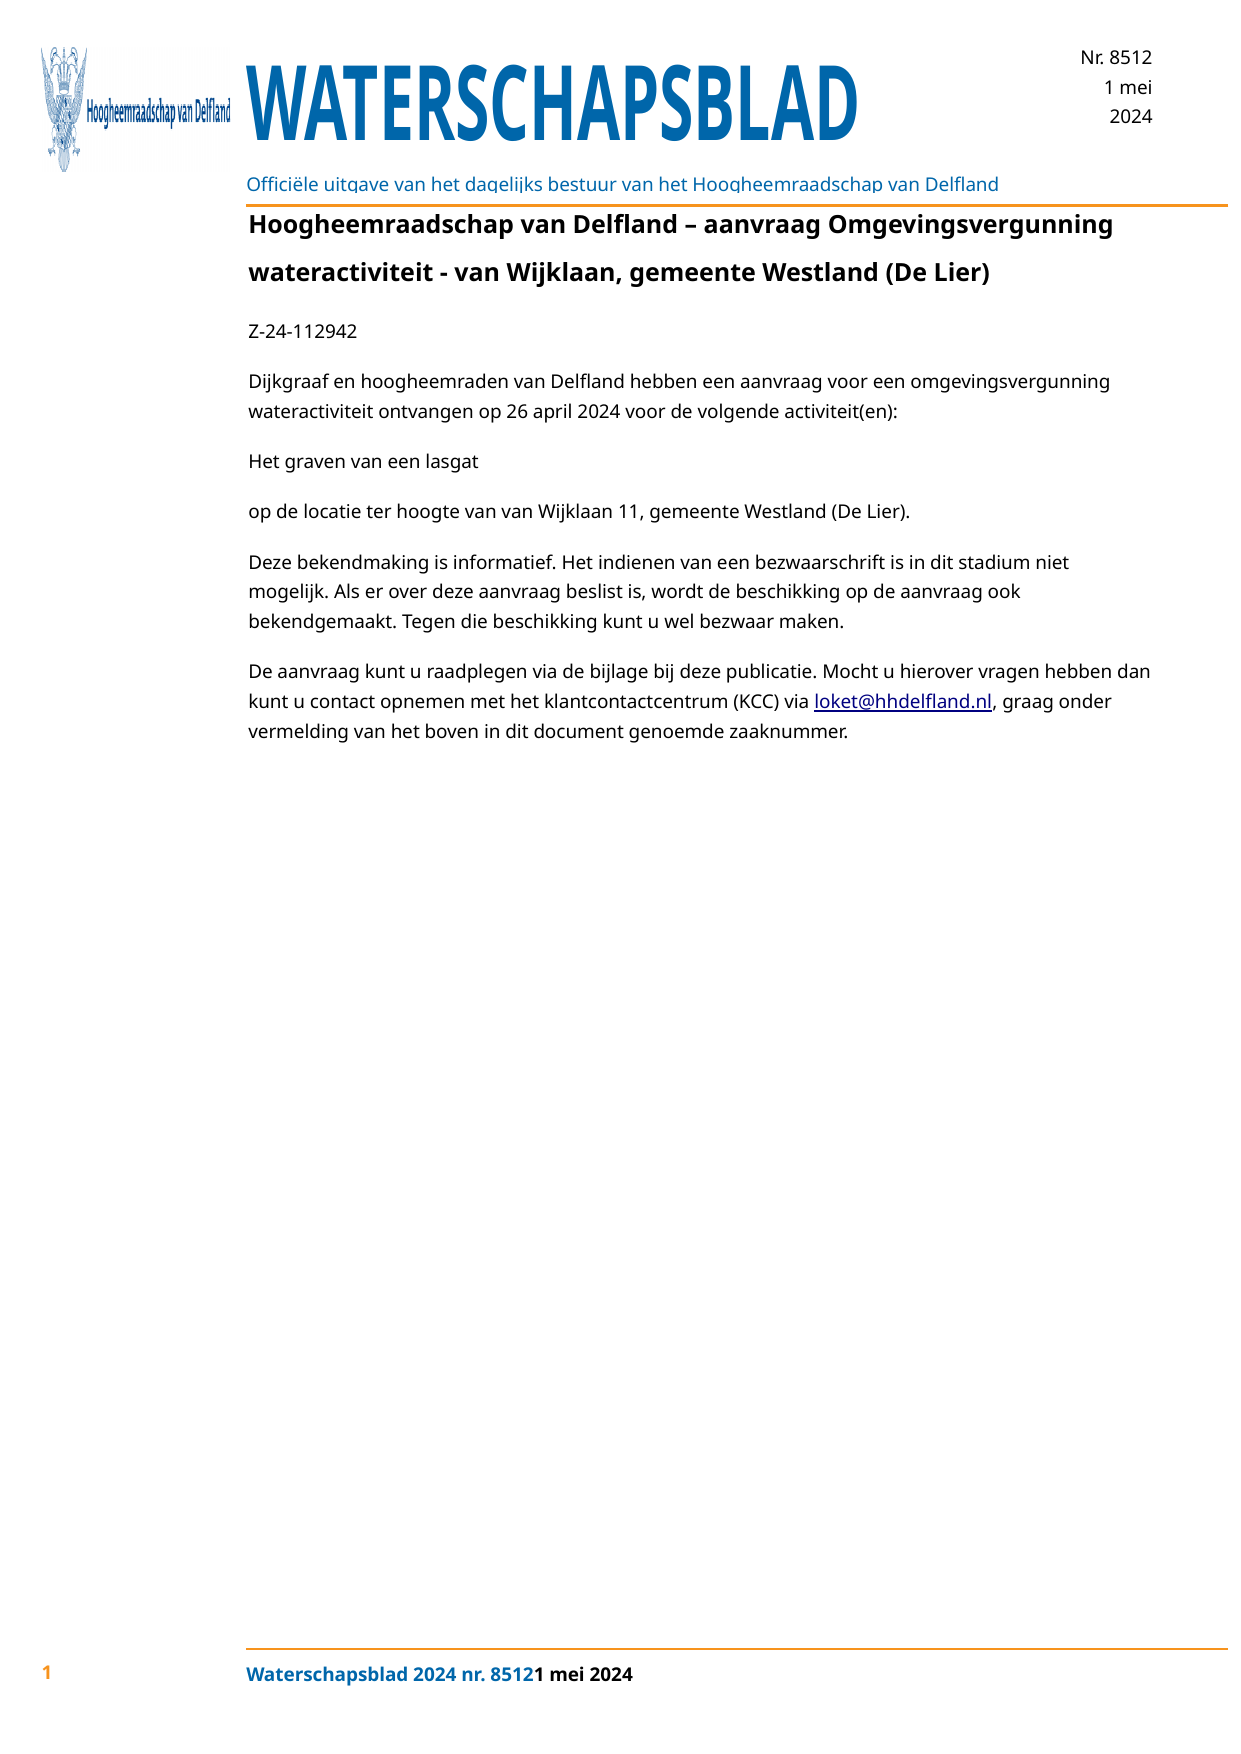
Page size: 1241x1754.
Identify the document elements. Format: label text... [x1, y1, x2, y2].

text Z-24-112942 [248, 318, 1152, 344]
text Dijkgraaf en hoogheemraden van Delfland hebben een aanvraag voor een omgevingsvergunning wateractiviteit ontvangen op 26 april 2024 voor de volgende activiteit(en): [248, 368, 1152, 424]
text Deze bekendmaking is informatief. Het indienen van een bezwaarschrift is in dit stadium niet mogelijk. Als er over deze aanvraag beslist is, wordt de beschikking op de aanvraag ook bekendgemaakt. Tegen die beschikking kunt u wel bezwaar maken. [248, 549, 1152, 634]
picture [41, 47, 231, 172]
text De aanvraag kunt u raadplegen via de bijlage bij deze publicatie. Mocht u hierover vragen hebben dan kunt u contact opnemen met het klantcontactcentrum (KCC) via loket@hhdelfland.nl, graag onder vermelding van het boven in dit document genoemde zaaknummer. [248, 659, 1152, 744]
text op de locatie ter hoogte van van Wijklaan 11, gemeente Westland (De Lier). [248, 499, 1152, 524]
text Hoogheemraadschap van Delfland – aanvraag Omgevingsvergunning wateractiviteit - van Wijklaan, gemeente Westland (De Lier) [248, 207, 1152, 288]
text Het graven van een lasgat [248, 448, 1152, 474]
